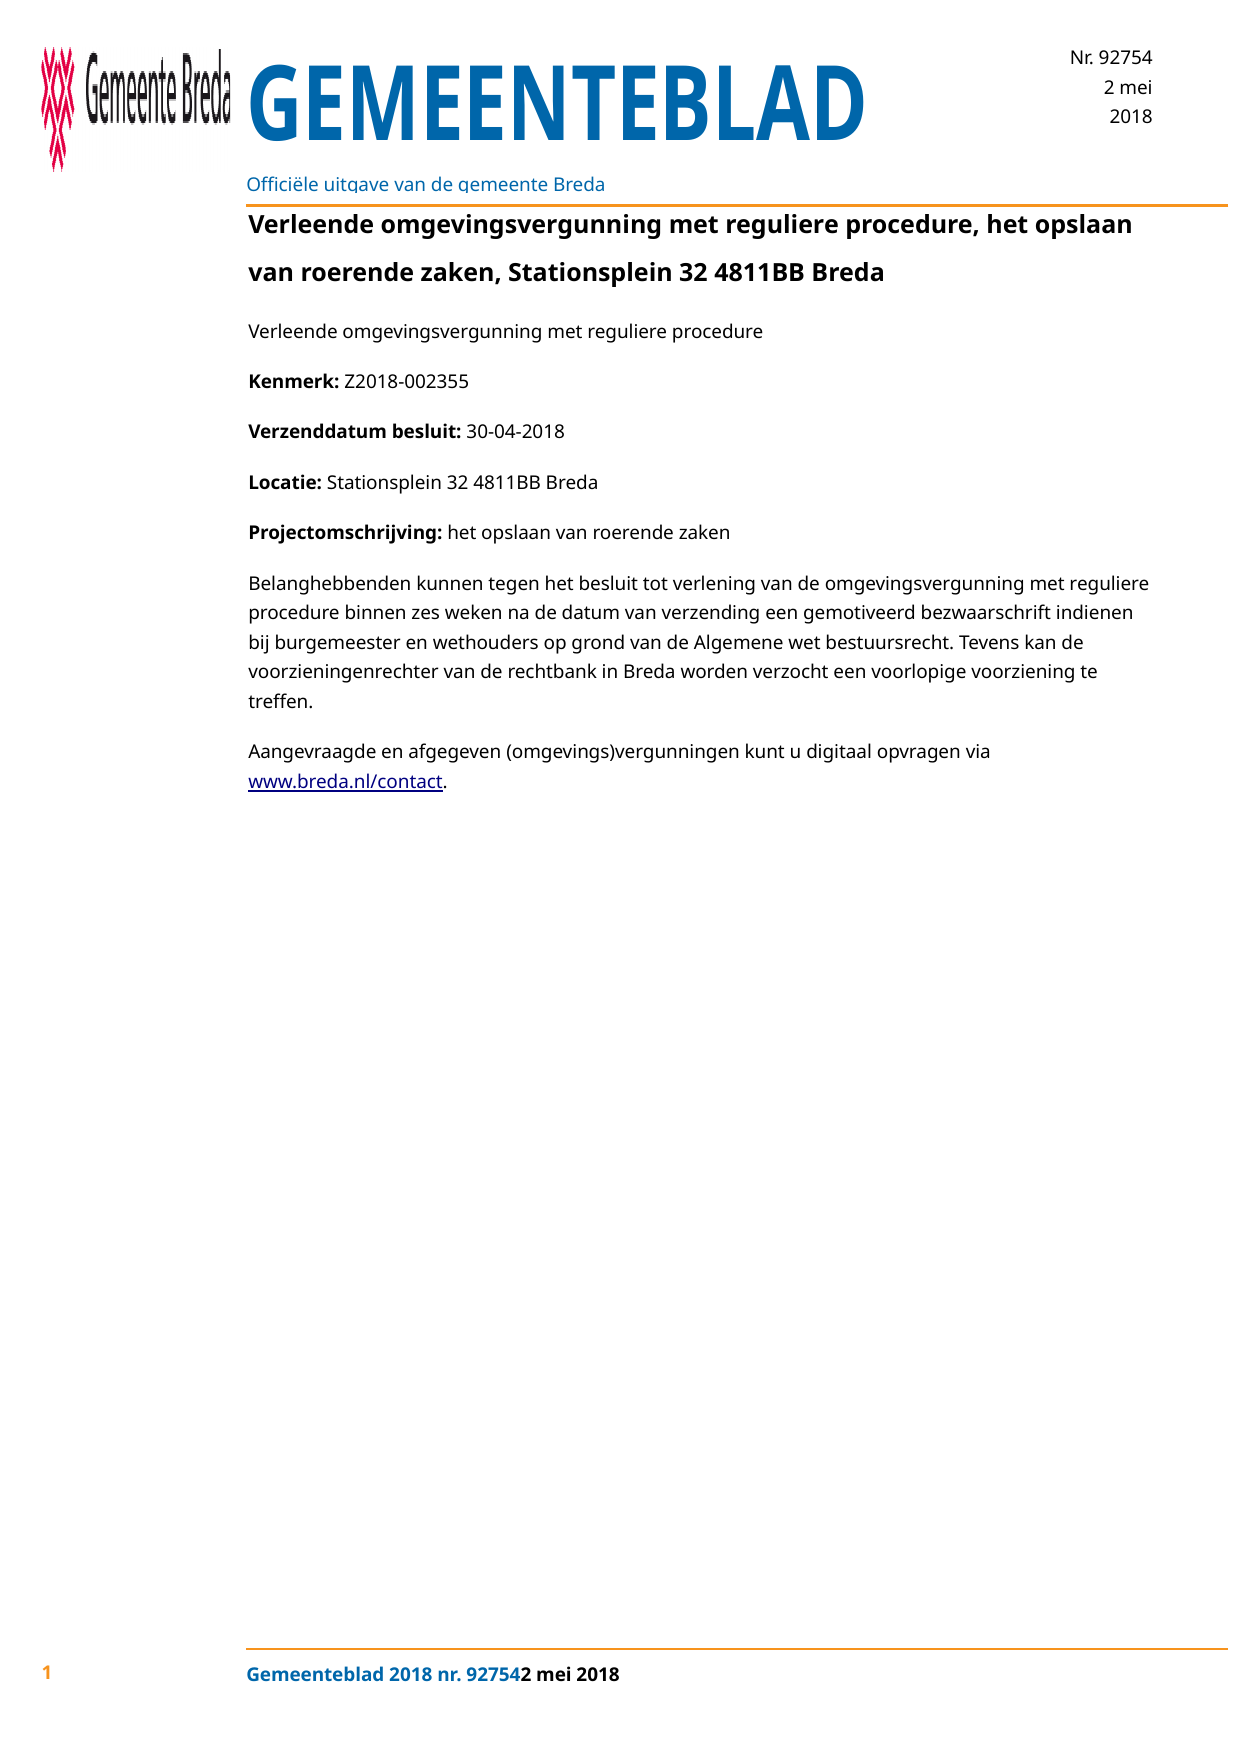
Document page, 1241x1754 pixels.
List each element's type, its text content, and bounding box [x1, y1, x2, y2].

text Verleende omgevingsvergunning met reguliere procedure, het opslaan van roerende zaken, Stationsplein 32 4811BB Breda [248, 207, 1152, 288]
picture [41, 47, 231, 172]
text Verleende omgevingsvergunning met reguliere procedure [248, 318, 1152, 344]
text Aangevraagde en afgegeven (omgevings)vergunningen kunt u digitaal opvragen via www.breda.nl/contact. [248, 739, 1152, 794]
text Projectomschrijving: het opslaan van roerende zaken [248, 519, 1152, 545]
text Kenmerk: Z2018-002355 [248, 368, 1152, 394]
text Verzenddatum besluit: 30-04-2018 [248, 419, 1152, 444]
text Locatie: Stationsplein 32 4811BB Breda [248, 469, 1152, 495]
text Belanghebbenden kunnen tegen het besluit tot verlening van de omgevingsvergunning met reguliere procedure binnen zes weken na de datum van verzending een gemotiveerd bezwaarschrift indienen bij burgemeester en wethouders op grond van de Algemene wet bestuursrecht. Tevens kan de voorzieningenrechter van de rechtbank in Breda worden verzocht een voorlopige voorziening te treffen. [248, 570, 1152, 714]
